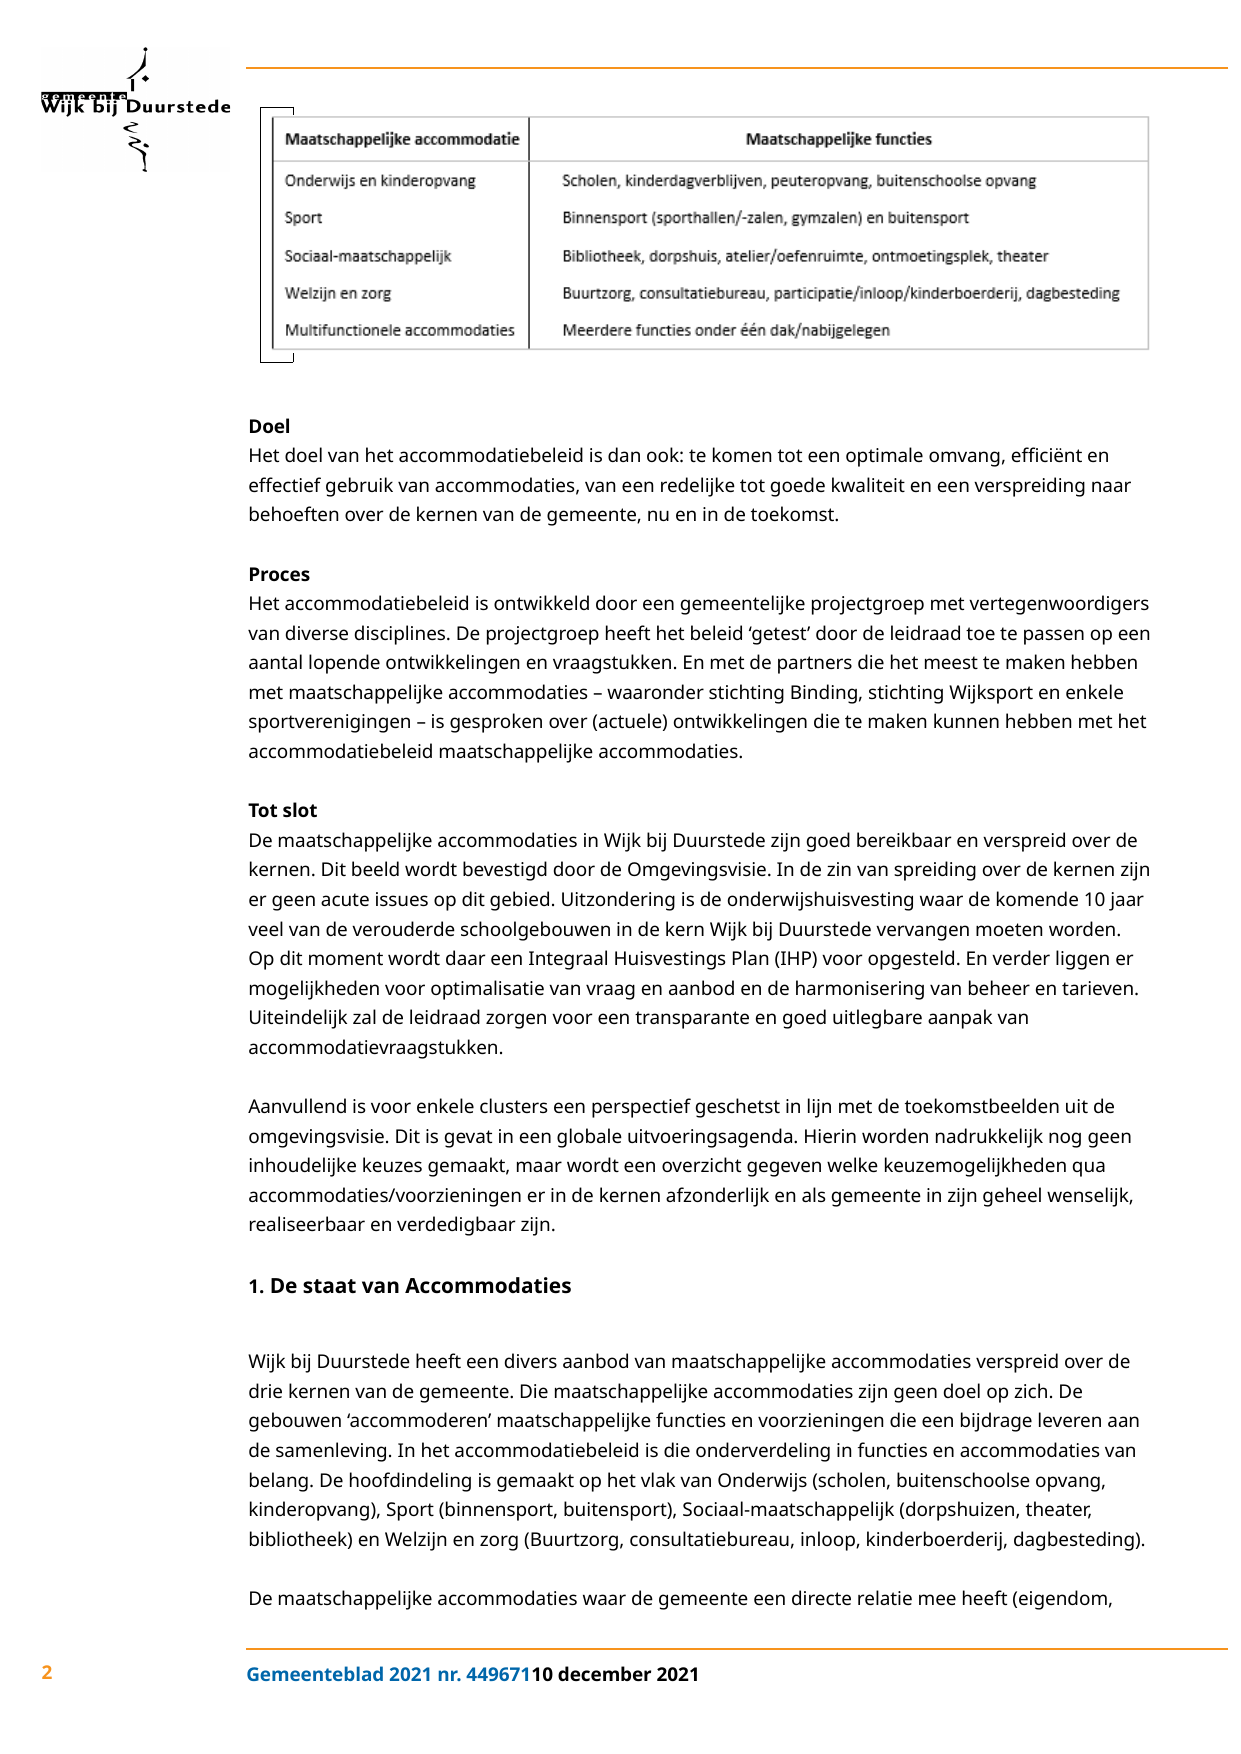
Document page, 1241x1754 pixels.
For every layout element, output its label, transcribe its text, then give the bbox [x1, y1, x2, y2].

text Het accommodatiebeleid is ontwikkeld door een gemeentelijke projectgroep met vertegenwoordigers van diverse disciplines. De projectgroep heeft het beleid ‘getest’ door de leidraad toe te passen op een aantal lopende ontwikkelingen en vraagstukken. En met de partners die het meest te maken hebben met maatschappelijke accommodaties – waaronder stichting Binding, stichting Wijksport en enkele sportverenigingen – is gesproken over (actuele) ontwikkelingen die te maken kunnen hebben met het accommodatiebeleid maatschappelijke accommodaties. [248, 590, 1152, 764]
text 1. De staat van Accommodaties [248, 1271, 1152, 1299]
picture [268, 115, 1155, 353]
text Aanvullend is voor enkele clusters een perspectief geschetst in lijn met de toekomstbeelden uit de omgevingsvisie. Dit is gevat in een globale uitvoeringsagenda. Hierin worden nadrukkelijk nog geen inhoudelijke keuzes gemaakt, maar wordt een overzicht gegeven welke keuzemogelijkheden qua accommodaties/voorzieningen er in de kernen afzonderlijk en als gemeente in zijn geheel wenselijk, realiseerbaar en verdedigbaar zijn. [248, 1093, 1152, 1237]
text Het doel van het accommodatiebeleid is dan ook: te komen tot een optimale omvang, efficiënt en effectief gebruik van accommodaties, van een redelijke tot goede kwaliteit en een verspreiding naar behoeften over de kernen van de gemeente, nu en in de toekomst. [248, 442, 1152, 527]
text Doel [248, 413, 1152, 439]
text De maatschappelijke accommodaties waar de gemeente een directe relatie mee heeft (eigendom, [248, 1585, 1152, 1611]
text Tot slot [248, 797, 1152, 823]
picture [41, 47, 231, 172]
text Wijk bij Duurstede heeft een divers aanbod van maatschappelijke accommodaties verspreid over de drie kernen van de gemeente. Die maatschappelijke accommodaties zijn geen doel op zich. De gebouwen ‘accommoderen’ maatschappelijke functies en voorzieningen die een bijdrage leveren aan de samenleving. In het accommodatiebeleid is die onderverdeling in functies en accommodaties van belang. De hoofdindeling is gemaakt op het vlak van Onderwijs (scholen, buitenschoolse opvang, kinderopvang), Sport (binnensport, buitensport), Sociaal-maatschappelijk (dorpshuizen, theater, bibliotheek) en Welzijn en zorg (Buurtzorg, consultatiebureau, inloop, kinderboerderij, dagbesteding). [248, 1348, 1152, 1552]
text Proces [248, 561, 1152, 587]
text De maatschappelijke accommodaties in Wijk bij Duurstede zijn goed bereikbaar en verspreid over de kernen. Dit beeld wordt bevestigd door de Omgevingsvisie. In de zin van spreiding over de kernen zijn er geen acute issues op dit gebied. Uitzondering is de onderwijshuisvesting waar de komende 10 jaar veel van de verouderde schoolgebouwen in de kern Wijk bij Duurstede vervangen moeten worden. Op dit moment wordt daar een Integraal Huisvestings Plan (IHP) voor opgesteld. En verder liggen er mogelijkheden voor optimalisatie van vraag en aanbod en de harmonisering van beheer en tarieven. Uiteindelijk zal de leidraad zorgen voor een transparante en goed uitlegbare aanpak van accommodatievraagstukken. [248, 827, 1152, 1060]
